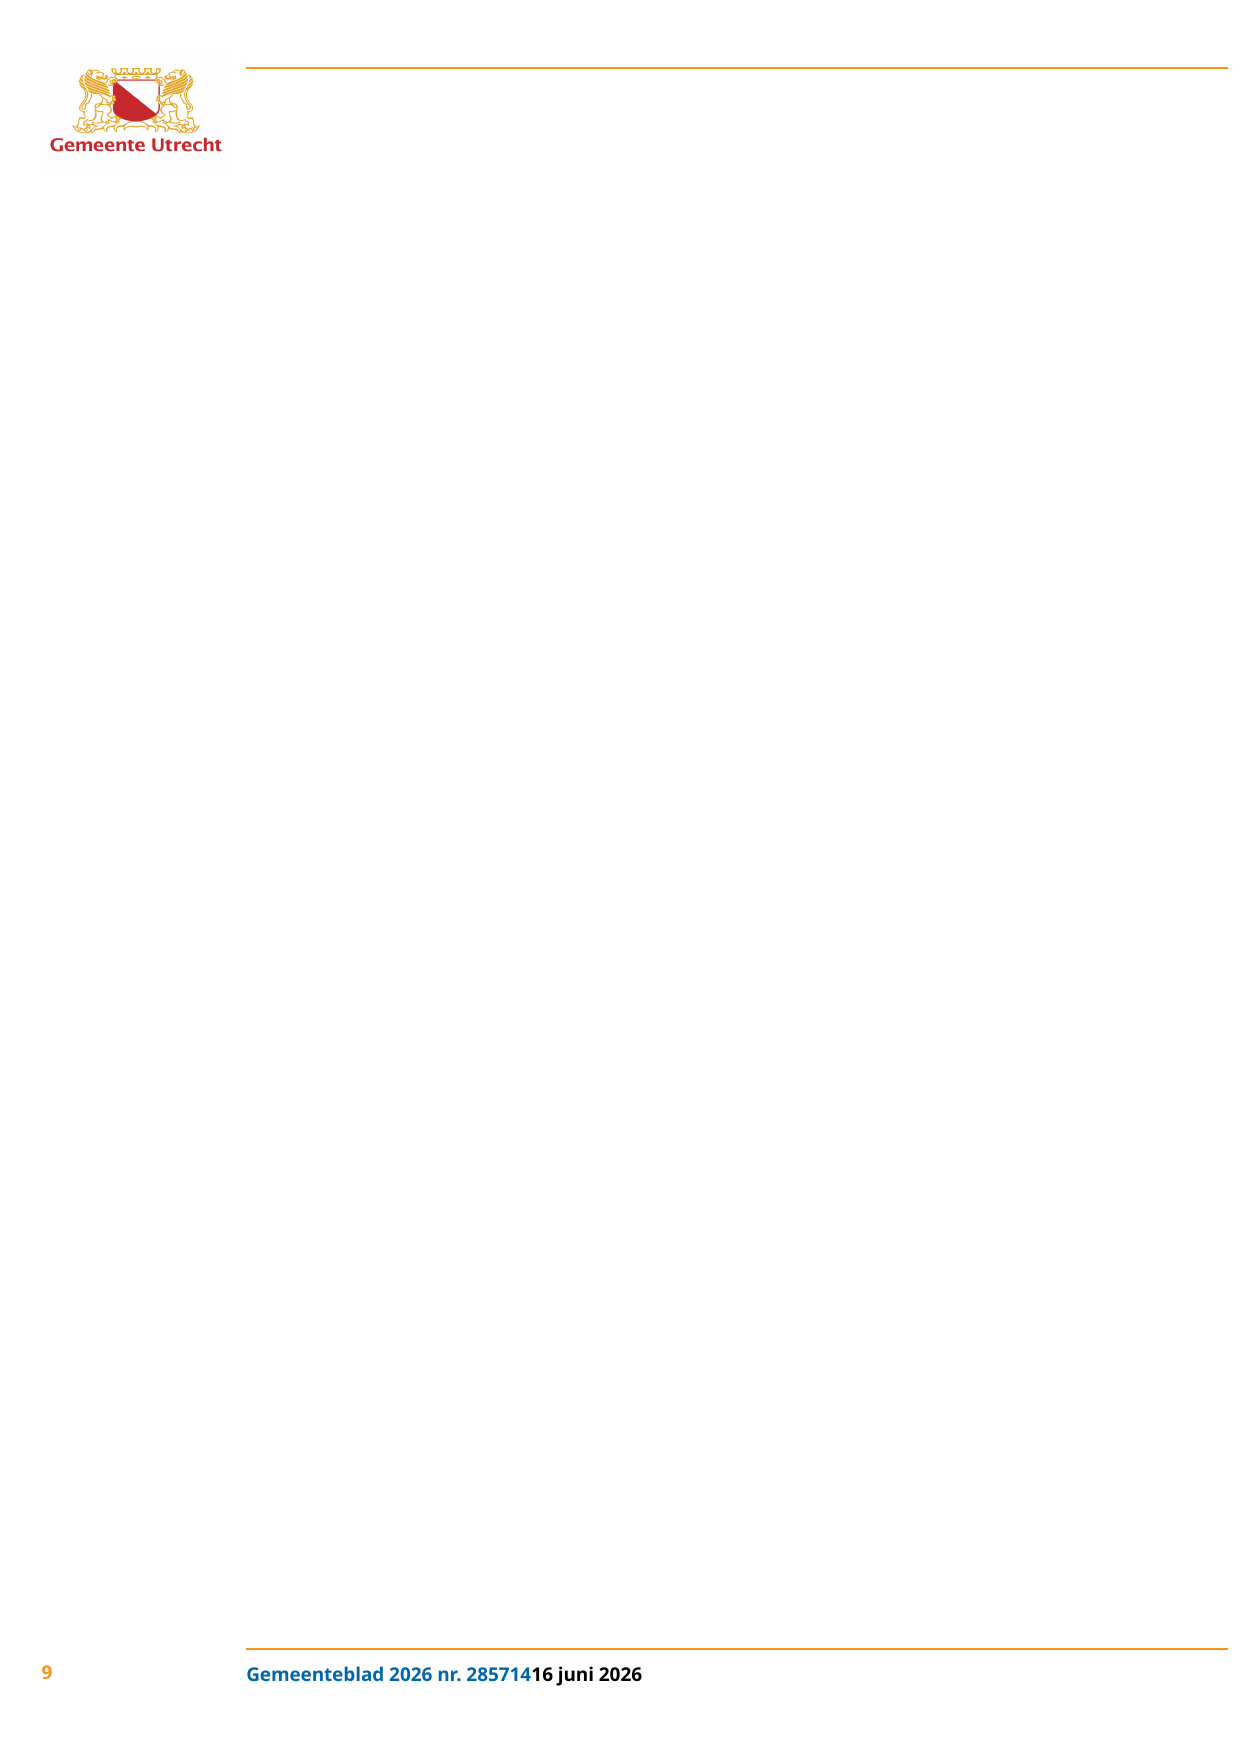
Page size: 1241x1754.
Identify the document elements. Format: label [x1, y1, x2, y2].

picture [41, 47, 231, 172]
